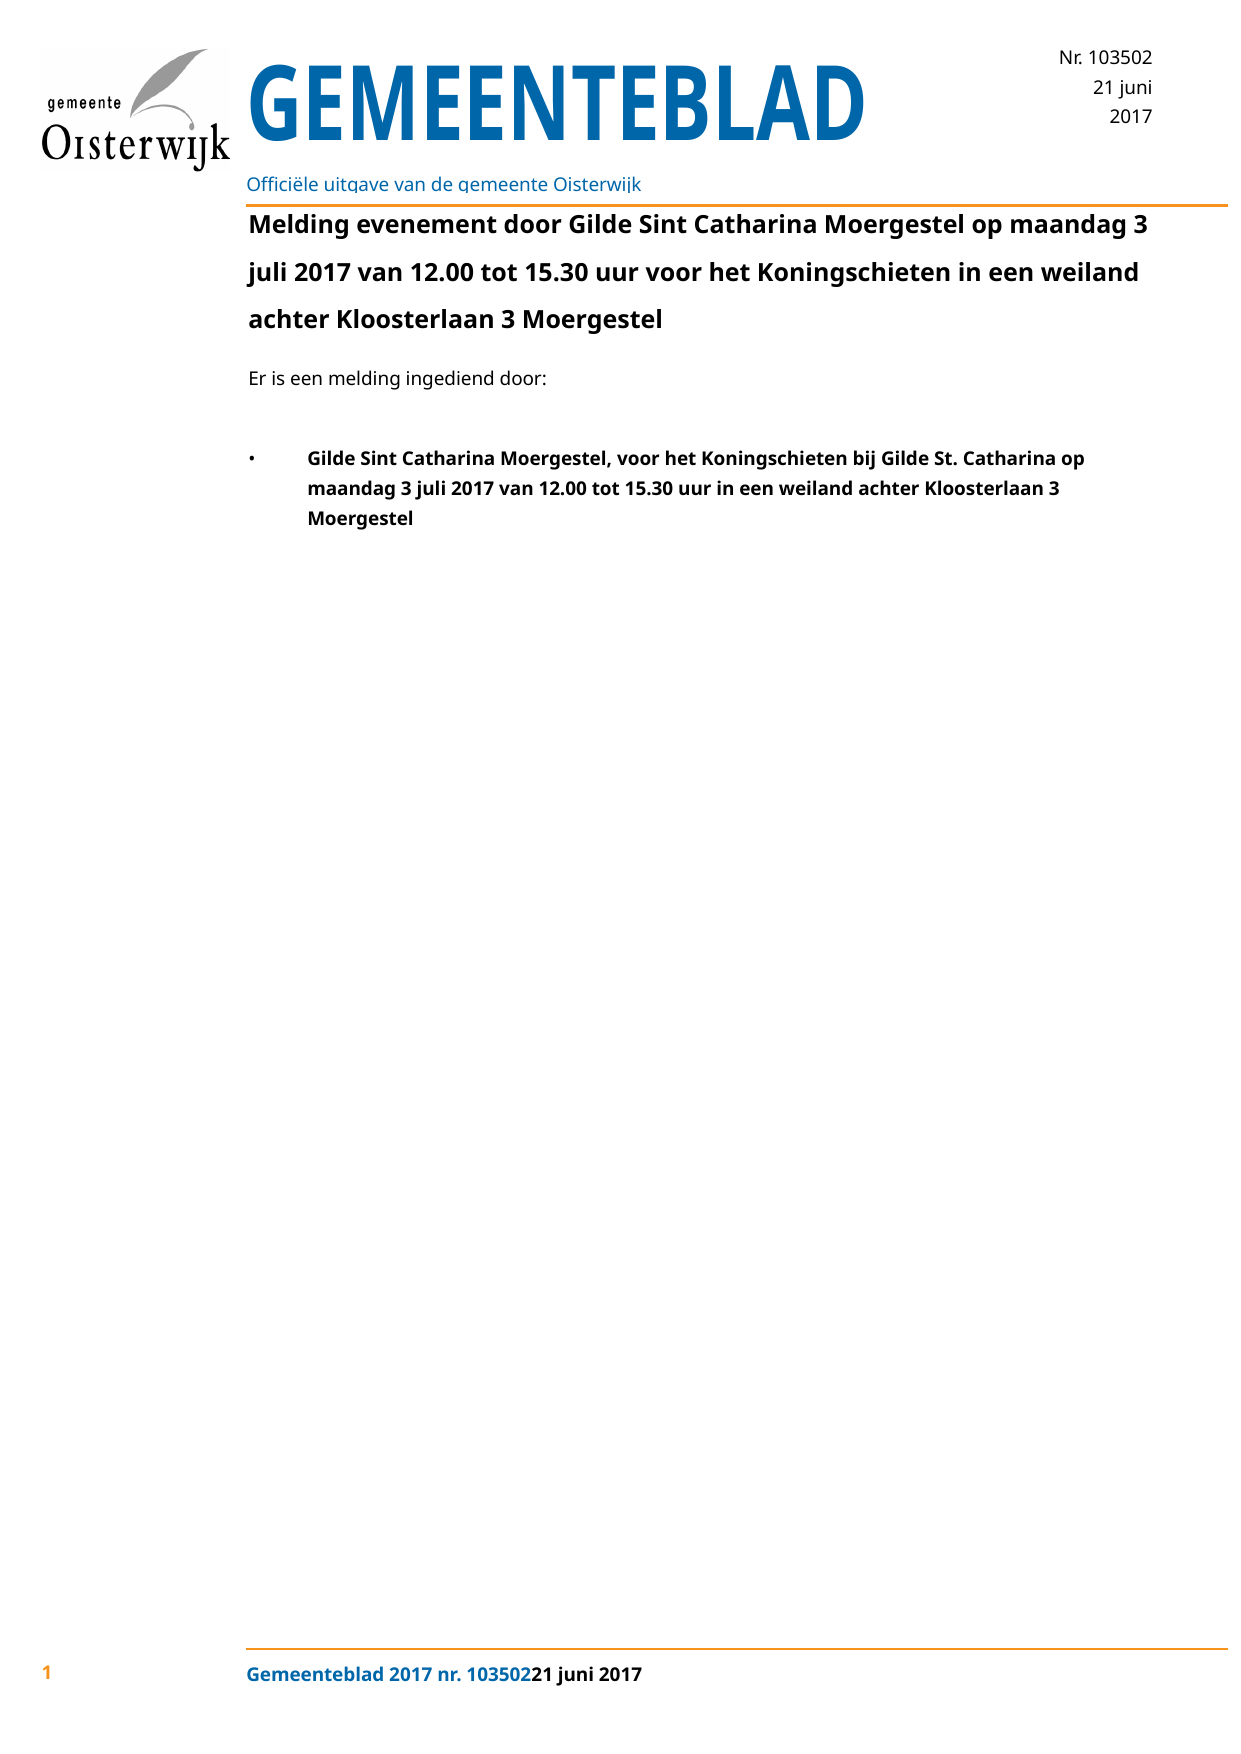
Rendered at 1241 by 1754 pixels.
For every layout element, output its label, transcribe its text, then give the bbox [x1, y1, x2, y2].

list Gilde Sint Catharina Moergestel, voor het Koningschieten bij Gilde St. Catharina op maandag 3 juli 2017 van 12.00 tot 15.30 uur in een weiland achter Kloosterlaan 3 Moergestel [248, 446, 1152, 530]
picture [41, 47, 231, 172]
text Melding evenement door Gilde Sint Catharina Moergestel op maandag 3 juli 2017 van 12.00 tot 15.30 uur voor het Koningschieten in een weiland achter Kloosterlaan 3 Moergestel [248, 207, 1152, 336]
text Er is een melding ingediend door: [248, 366, 1152, 391]
